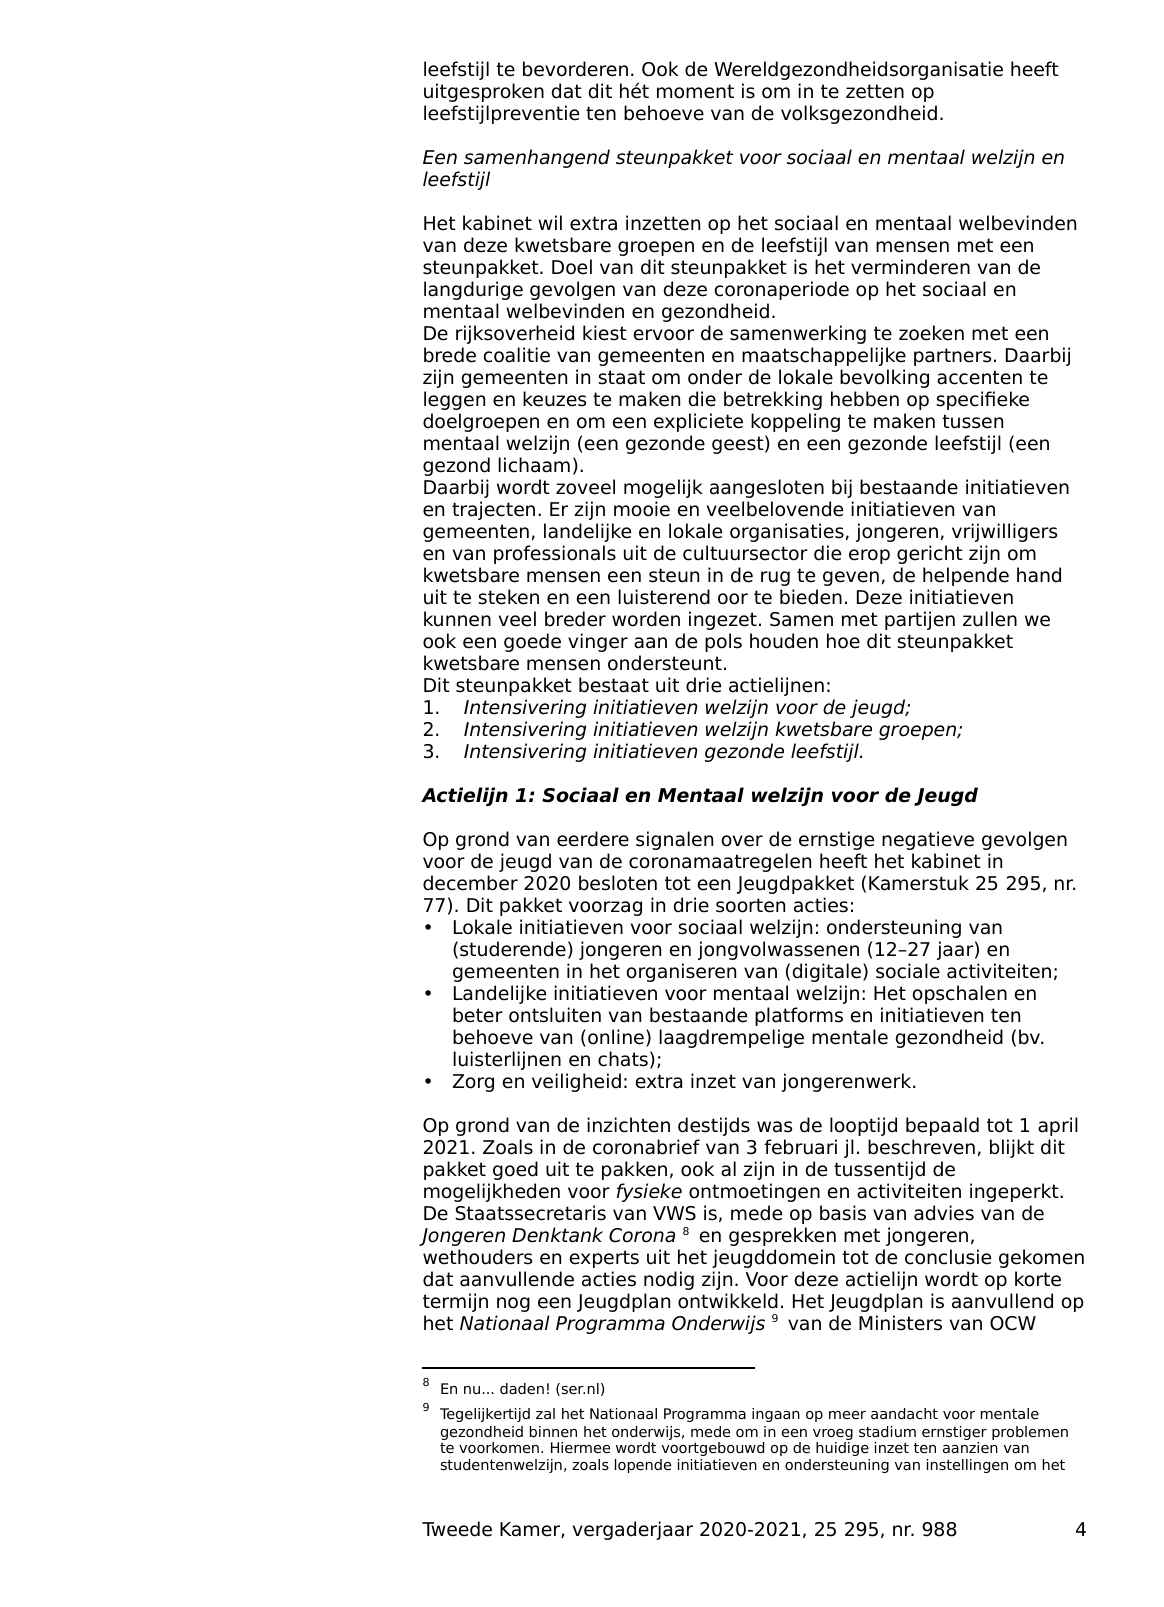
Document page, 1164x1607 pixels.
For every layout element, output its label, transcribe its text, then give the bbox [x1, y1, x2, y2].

text • Zorg en veiligheid: extra inzet van jongerenwerk. [422, 1071, 1087, 1093]
subtitle Een samenhangend steunpakket voor sociaal en mentaal welzijn en leefstijl [422, 147, 1087, 191]
text Het kabinet wil extra inzetten op het sociaal en mentaal welbevinden van deze kwetsbare groepen en de leefstijl van mensen met een steunpakket. Doel van dit steunpakket is het verminderen van de langdurige gevolgen van deze coronaperiode op het sociaal en mentaal welbevinden en gezondheid. [422, 213, 1087, 323]
text De rijksoverheid kiest ervoor de samenwerking te zoeken met een brede coalitie van gemeenten en maatschappelijke partners. Daarbij zijn gemeenten in staat om onder de lokale bevolking accenten te leggen en keuzes te maken die betrekking hebben op specifieke doelgroepen en om een expliciete koppeling te maken tussen mentaal welzijn (een gezonde geest) en een gezonde leefstijl (een gezond lichaam). [422, 323, 1087, 477]
subtitle Actielijn 1: Sociaal en Mentaal welzijn voor de Jeugd [422, 785, 1087, 807]
text Dit steunpakket bestaat uit drie actielijnen: [422, 675, 1087, 697]
text • Landelijke initiatieven voor mentaal welzijn: Het opschalen en beter ontsluiten van bestaande platforms en initiatieven ten behoeve van (online) laagdrempelige mentale gezondheid (bv. luisterlijnen en chats); [422, 983, 1087, 1071]
text • Lokale initiatieven voor sociaal welzijn: ondersteuning van (studerende) jongeren en jongvolwassenen (12–27 jaar) en gemeenten in het organiseren van (digitale) sociale activiteiten; [422, 917, 1087, 983]
text 1. Intensivering initiatieven welzijn voor de jeugd; [422, 697, 1087, 719]
text Op grond van eerdere signalen over de ernstige negatieve gevolgen voor de jeugd van de coronamaatregelen heeft het kabinet in december 2020 besloten tot een Jeugdpakket (Kamerstuk 25 295, nr. 77). Dit pakket voorzag in drie soorten acties: [422, 829, 1087, 917]
text De Staatssecretaris van VWS is, mede op basis van advies van de Jongeren Denktank Corona en gesprekken met jongeren, wethouders en experts uit het jeugddomein tot de conclusie gekomen dat aanvullende acties nodig zijn. Voor deze actielijn wordt op korte termijn nog een Jeugdplan ontwikkeld. Het Jeugdplan is aanvullend op het Nationaal Programma Onderwijs van de Ministers van OCW [422, 1203, 1087, 1335]
text 2. Intensivering initiatieven welzijn kwetsbare groepen; [422, 719, 1087, 741]
text Daarbij wordt zoveel mogelijk aangesloten bij bestaande initiatieven en trajecten. Er zijn mooie en veelbelovende initiatieven van gemeenten, landelijke en lokale organisaties, jongeren, vrijwilligers en van professionals uit de cultuursector die erop gericht zijn om kwetsbare mensen een steun in de rug te geven, de helpende hand uit te steken en een luisterend oor te bieden. Deze initiatieven kunnen veel breder worden ingezet. Samen met partijen zullen we ook een goede vinger aan de pols houden hoe dit steunpakket kwetsbare mensen ondersteunt. [422, 477, 1087, 675]
text leefstijl te bevorderen. Ook de Wereldgezondheidsorganisatie heeft uitgesproken dat dit hét moment is om in te zetten op leefstijlpreventie ten behoeve van de volksgezondheid. [422, 59, 1087, 125]
text Tegelijkertijd zal het Nationaal Programma ingaan op meer aandacht voor mentale gezondheid binnen het onderwijs, mede om in een vroeg stadium ernstiger problemen te voorkomen. Hiermee wordt voortgebouwd op de huidige inzet ten aanzien van studentenwelzijn, zoals lopende initiatieven en ondersteuning van instellingen om het [422, 1402, 1087, 1474]
text Op grond van de inzichten destijds was de looptijd bepaald tot 1 april 2021. Zoals in de coronabrief van 3 februari jl. beschreven, blijkt dit pakket goed uit te pakken, ook al zijn in de tussentijd de mogelijkheden voor fysieke ontmoetingen en activiteiten ingeperkt. [422, 1115, 1087, 1203]
text 3. Intensivering initiatieven gezonde leefstijl. [422, 741, 1087, 763]
text En nu... daden! (ser.nl) [422, 1377, 1087, 1399]
